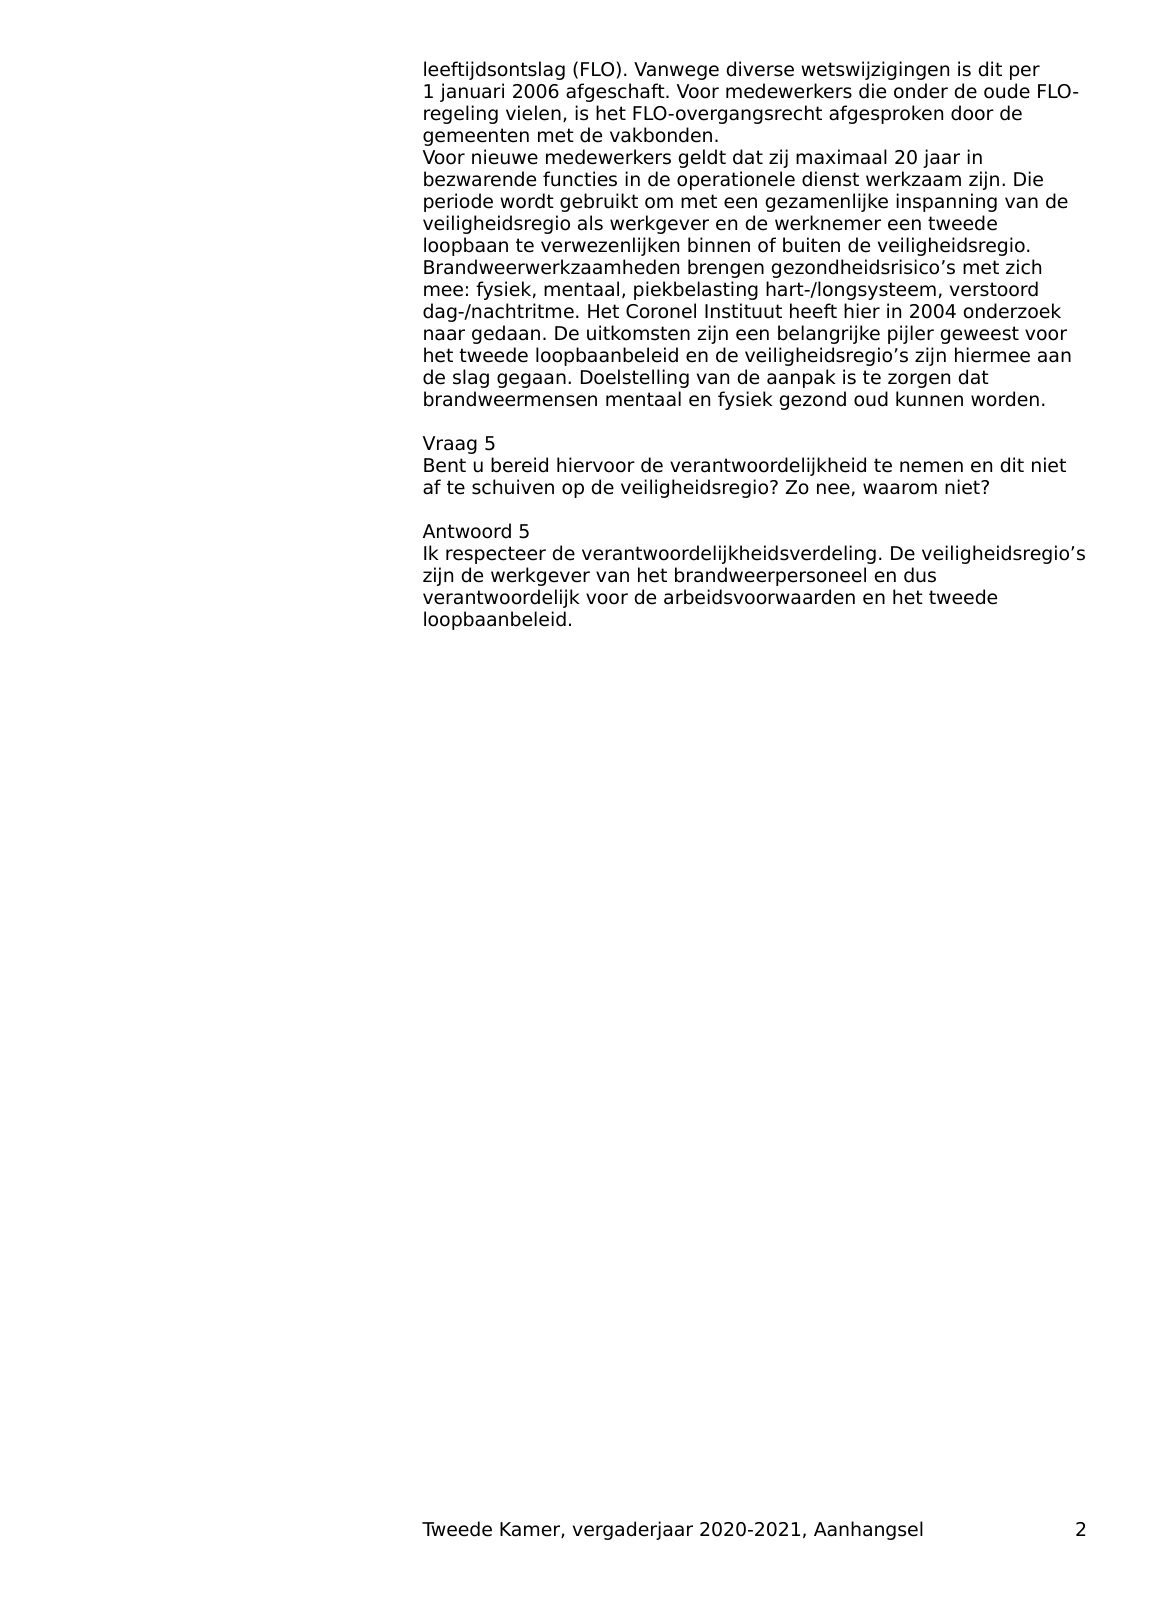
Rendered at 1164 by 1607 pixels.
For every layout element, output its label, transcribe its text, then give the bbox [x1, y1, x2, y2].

text Vraag 5 [422, 433, 1087, 455]
text Voor nieuwe medewerkers geldt dat zij maximaal 20 jaar in bezwarende functies in de operationele dienst werkzaam zijn. Die periode wordt gebruikt om met een gezamenlijke inspanning van de veiligheidsregio als werkgever en de werknemer een tweede loopbaan te verwezenlijken binnen of buiten de veiligheidsregio. [422, 147, 1087, 257]
text leeftijdsontslag (FLO). Vanwege diverse wetswijzigingen is dit per 1 januari 2006 afgeschaft. Voor medewerkers die onder de oude FLO-regeling vielen, is het FLO-overgangsrecht afgesproken door de gemeenten met de vakbonden. [422, 59, 1087, 147]
text Bent u bereid hiervoor de verantwoordelijkheid te nemen en dit niet af te schuiven op de veiligheidsregio? Zo nee, waarom niet? [422, 455, 1087, 499]
text Brandweerwerkzaamheden brengen gezondheidsrisico’s met zich mee: fysiek, mentaal, piekbelasting hart-/longsysteem, verstoord dag-/nachtritme. Het Coronel Instituut heeft hier in 2004 onderzoek naar gedaan. De uitkomsten zijn een belangrijke pijler geweest voor het tweede loopbaanbeleid en de veiligheidsregio’s zijn hiermee aan de slag gegaan. Doelstelling van de aanpak is te zorgen dat brandweermensen mentaal en fysiek gezond oud kunnen worden. [422, 257, 1087, 411]
text Ik respecteer de verantwoordelijkheidsverdeling. De veiligheidsregio’s zijn de werkgever van het brandweerpersoneel en dus verantwoordelijk voor de arbeidsvoorwaarden en het tweede loopbaanbeleid. [422, 543, 1087, 631]
text Antwoord 5 [422, 521, 1087, 543]
